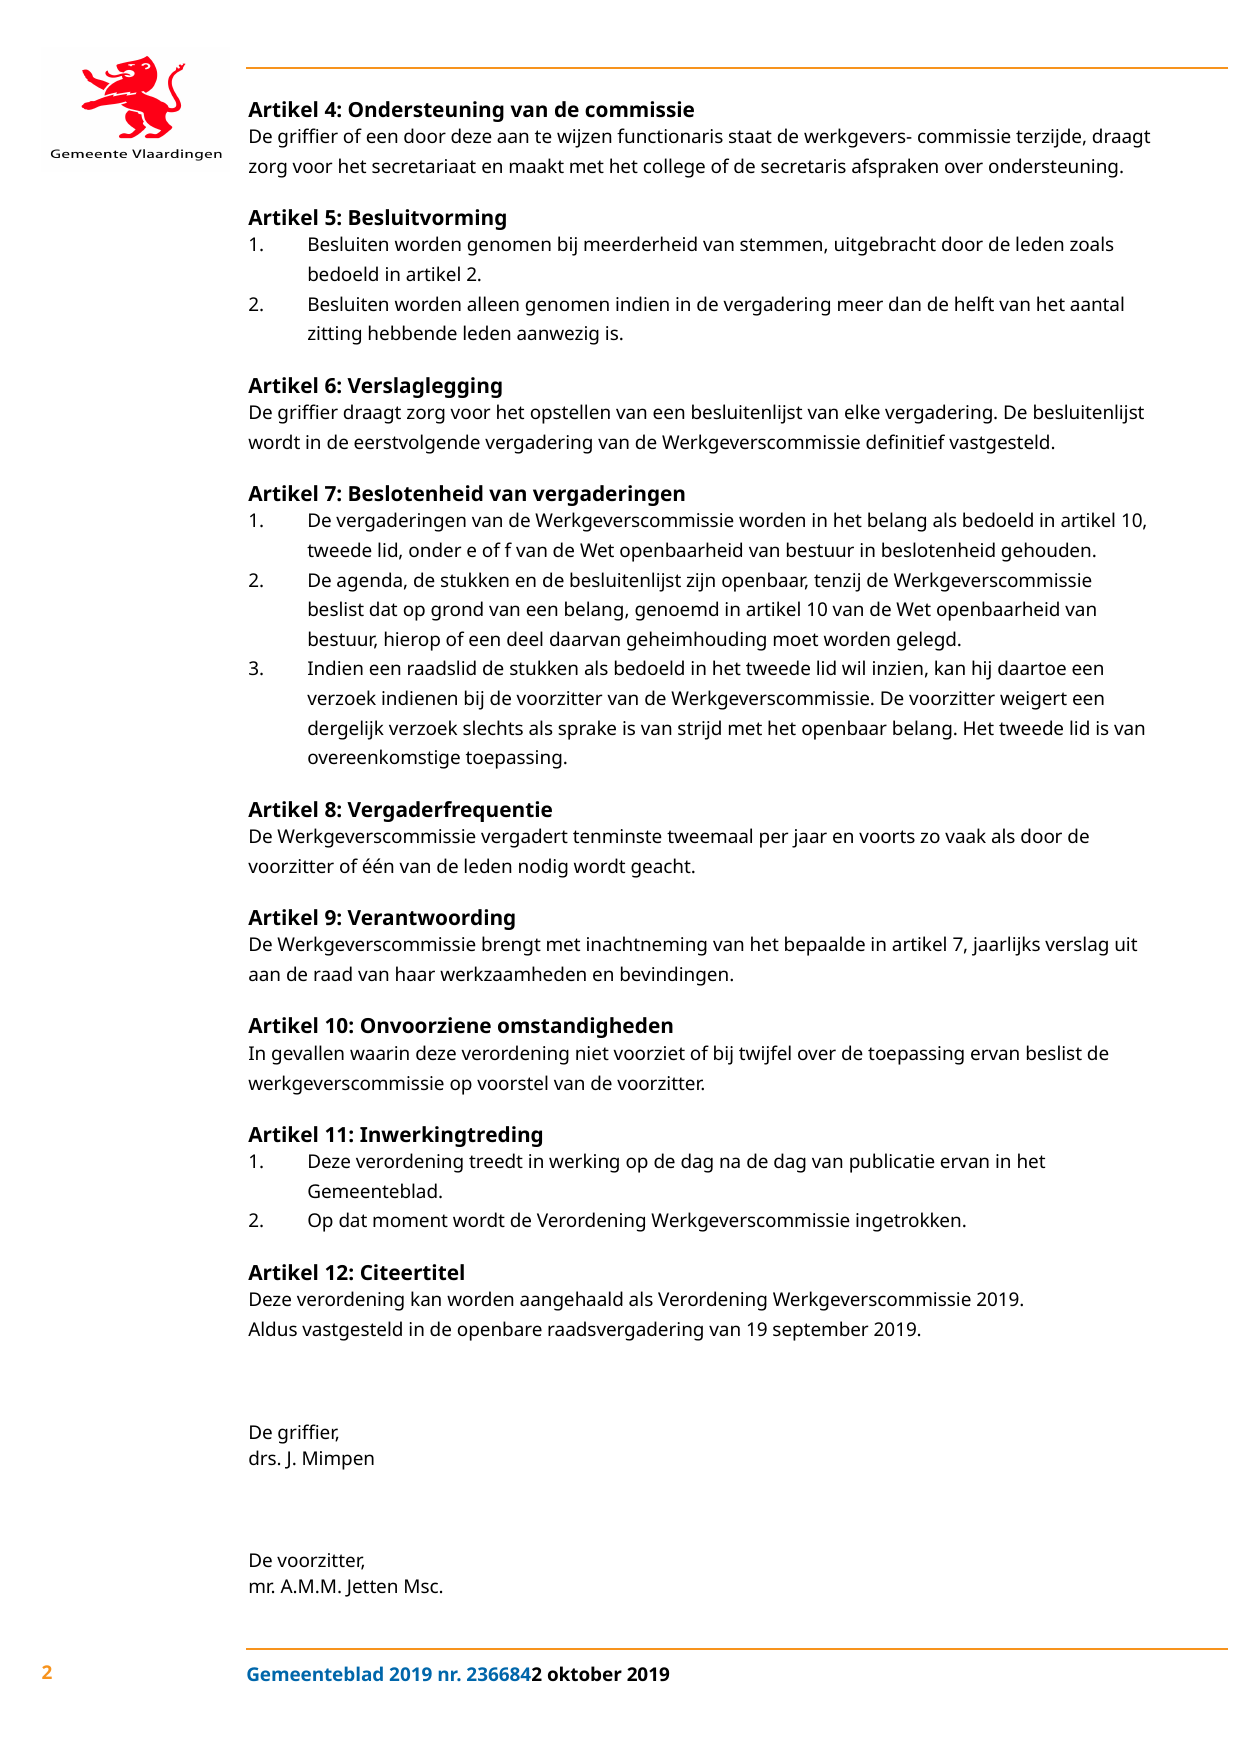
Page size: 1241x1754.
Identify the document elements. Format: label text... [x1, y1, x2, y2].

text De griffier draagt zorg voor het opstellen van een besluitenlĳst van elke vergadering. De besluitenlĳst wordt in de eerstvolgende vergadering van de Werkgeverscommissie definitief vastgesteld. [248, 399, 1152, 454]
text Artikel 12: Citeertitel [248, 1258, 1152, 1287]
text Artikel 6: Verslaglegging [248, 371, 1152, 399]
text De Werkgeverscommissie vergadert tenminste tweemaal per jaar en voorts zo vaak als door de voorzitter of één van de leden nodig wordt geacht. [248, 823, 1152, 878]
list De vergaderingen van de Werkgeverscommissie worden in het belang als bedoeld in artikel 10, tweede lid, onder e of f van de Wet openbaarheid van bestuur in beslotenheid gehouden. [248, 508, 1152, 563]
text In gevallen waarin deze verordening niet voorziet of bĳ twĳfel over de toepassing ervan beslist de werkgeverscommissie op voorstel van de voorzitter. [248, 1040, 1152, 1095]
picture [41, 47, 231, 172]
text Artikel 10: Onvoorziene omstandigheden [248, 1012, 1152, 1040]
text Artikel 11: Inwerkingtreding [248, 1120, 1152, 1148]
text Artikel 9: Verantwoording [248, 903, 1152, 932]
text Artikel 7: Beslotenheid van vergaderingen [248, 479, 1152, 508]
list Indien een raadslid de stukken als bedoeld in het tweede lid wil inzien, kan hĳ daartoe een verzoek indienen bĳ de voorzitter van de Werkgeverscommissie. De voorzitter weigert een dergelĳk verzoek slechts als sprake is van strĳd met het openbaar belang. Het tweede lid is van overeenkomstige toepassing. [248, 656, 1152, 770]
text Artikel 4: Ondersteuning van de commissie [248, 95, 1152, 123]
text De Werkgeverscommissie brengt met inachtneming van het bepaalde in artikel 7, jaarlĳks verslag uit aan de raad van haar werkzaamheden en bevindingen. [248, 932, 1152, 987]
text De griffier, [248, 1419, 1152, 1445]
list Deze verordening treedt in werking op de dag na de dag van publicatie ervan in het Gemeenteblad. [248, 1148, 1152, 1204]
list Op dat moment wordt de Verordening Werkgeverscommissie ingetrokken. [248, 1208, 1152, 1233]
text Artikel 5: Besluitvorming [248, 203, 1152, 232]
list Besluiten worden alleen genomen indien in de vergadering meer dan de helft van het aantal zitting hebbende leden aanwezig is. [248, 291, 1152, 346]
text De voorzitter, [248, 1548, 1152, 1573]
list De agenda, de stukken en de besluitenlĳst zĳn openbaar, tenzĳ de Werkgeverscommissie beslist dat op grond van een belang, genoemd in artikel 10 van de Wet openbaarheid van bestuur, hierop of een deel daarvan geheimhouding moet worden gelegd. [248, 567, 1152, 652]
text Aldus vastgesteld in de openbare raadsvergadering van 19 september 2019. [248, 1316, 1152, 1342]
text De griffier of een door deze aan te wĳzen functionaris staat de werkgevers- commissie terzĳde, draagt zorg voor het secretariaat en maakt met het college of de secretaris afspraken over ondersteuning. [248, 123, 1152, 178]
text drs. J. Mimpen [248, 1445, 1152, 1471]
text Artikel 8: Vergaderfrequentie [248, 795, 1152, 823]
list Besluiten worden genomen bĳ meerderheid van stemmen, uitgebracht door de leden zoals bedoeld in artikel 2. [248, 232, 1152, 287]
text Deze verordening kan worden aangehaald als Verordening Werkgeverscommissie 2019. [248, 1287, 1152, 1312]
text mr. A.M.M. Jetten Msc. [248, 1573, 1152, 1599]
